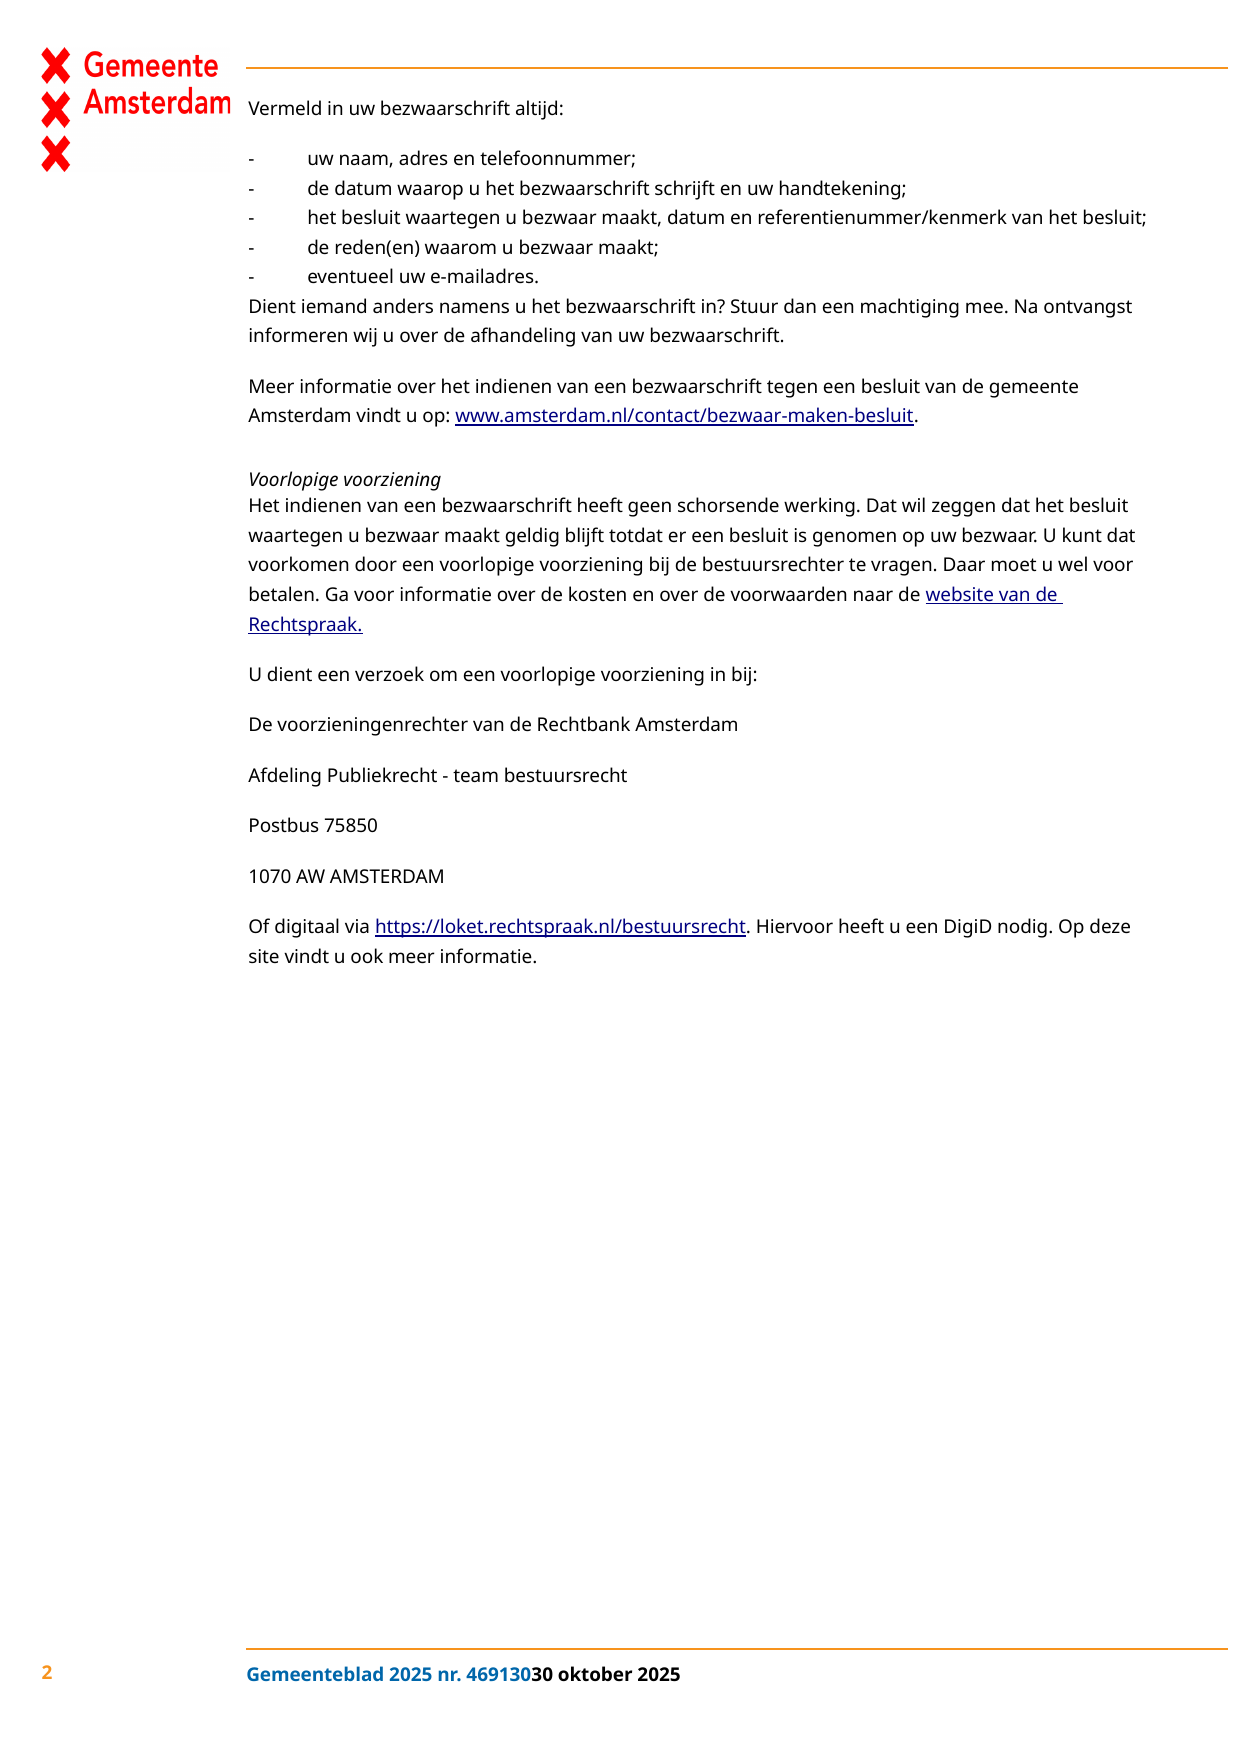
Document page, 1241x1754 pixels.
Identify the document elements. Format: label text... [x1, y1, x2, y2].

list uw naam, adres en telefoonnummer; [248, 145, 1152, 171]
text Het indienen van een bezwaarschrift heeft geen schorsende werking. Dat wil zeggen dat het besluit waartegen u bezwaar maakt geldig blijft totdat er een besluit is genomen op uw bezwaar. U kunt dat voorkomen door een voorlopige voorziening bij de bestuursrechter te vragen. Daar moet u wel voor betalen. Ga voor informatie over de kosten en over de voorwaarden naar de website van de Rechtspraak. [248, 492, 1152, 636]
text De voorzieningenrechter van de Rechtbank Amsterdam [248, 712, 1152, 737]
text Meer informatie over het indienen van een bezwaarschrift tegen een besluit van de gemeente Amsterdam vindt u op: www.amsterdam.nl/contact/bezwaar-maken-besluit. [248, 373, 1152, 428]
text Postbus 75850 [248, 812, 1152, 838]
text Afdeling Publiekrecht - team bestuursrecht [248, 762, 1152, 788]
list eventueel uw e-mailadres. [248, 263, 1152, 289]
text 1070 AW AMSTERDAM [248, 863, 1152, 888]
text U dient een verzoek om een voorlopige voorziening in bij: [248, 661, 1152, 687]
list de datum waarop u het bezwaarschrift schrijft en uw handtekening; [248, 175, 1152, 201]
text Dient iemand anders namens u het bezwaarschrift in? Stuur dan een machtiging mee. Na ontvangst informeren wij u over de afhandeling van uw bezwaarschrift. [248, 293, 1152, 348]
list het besluit waartegen u bezwaar maakt, datum en referentienummer/kenmerk van het besluit; [248, 204, 1152, 230]
text Voorlopige voorziening [248, 467, 1152, 492]
picture [41, 47, 231, 172]
text Vermeld in uw bezwaarschrift altijd: [248, 95, 1152, 121]
list de reden(en) waarom u bezwaar maakt; [248, 234, 1152, 260]
text Of digitaal via https://loket.rechtspraak.nl/bestuursrecht. Hiervoor heeft u een DigiD nodig. Op deze site vindt u ook meer informatie. [248, 913, 1152, 968]
